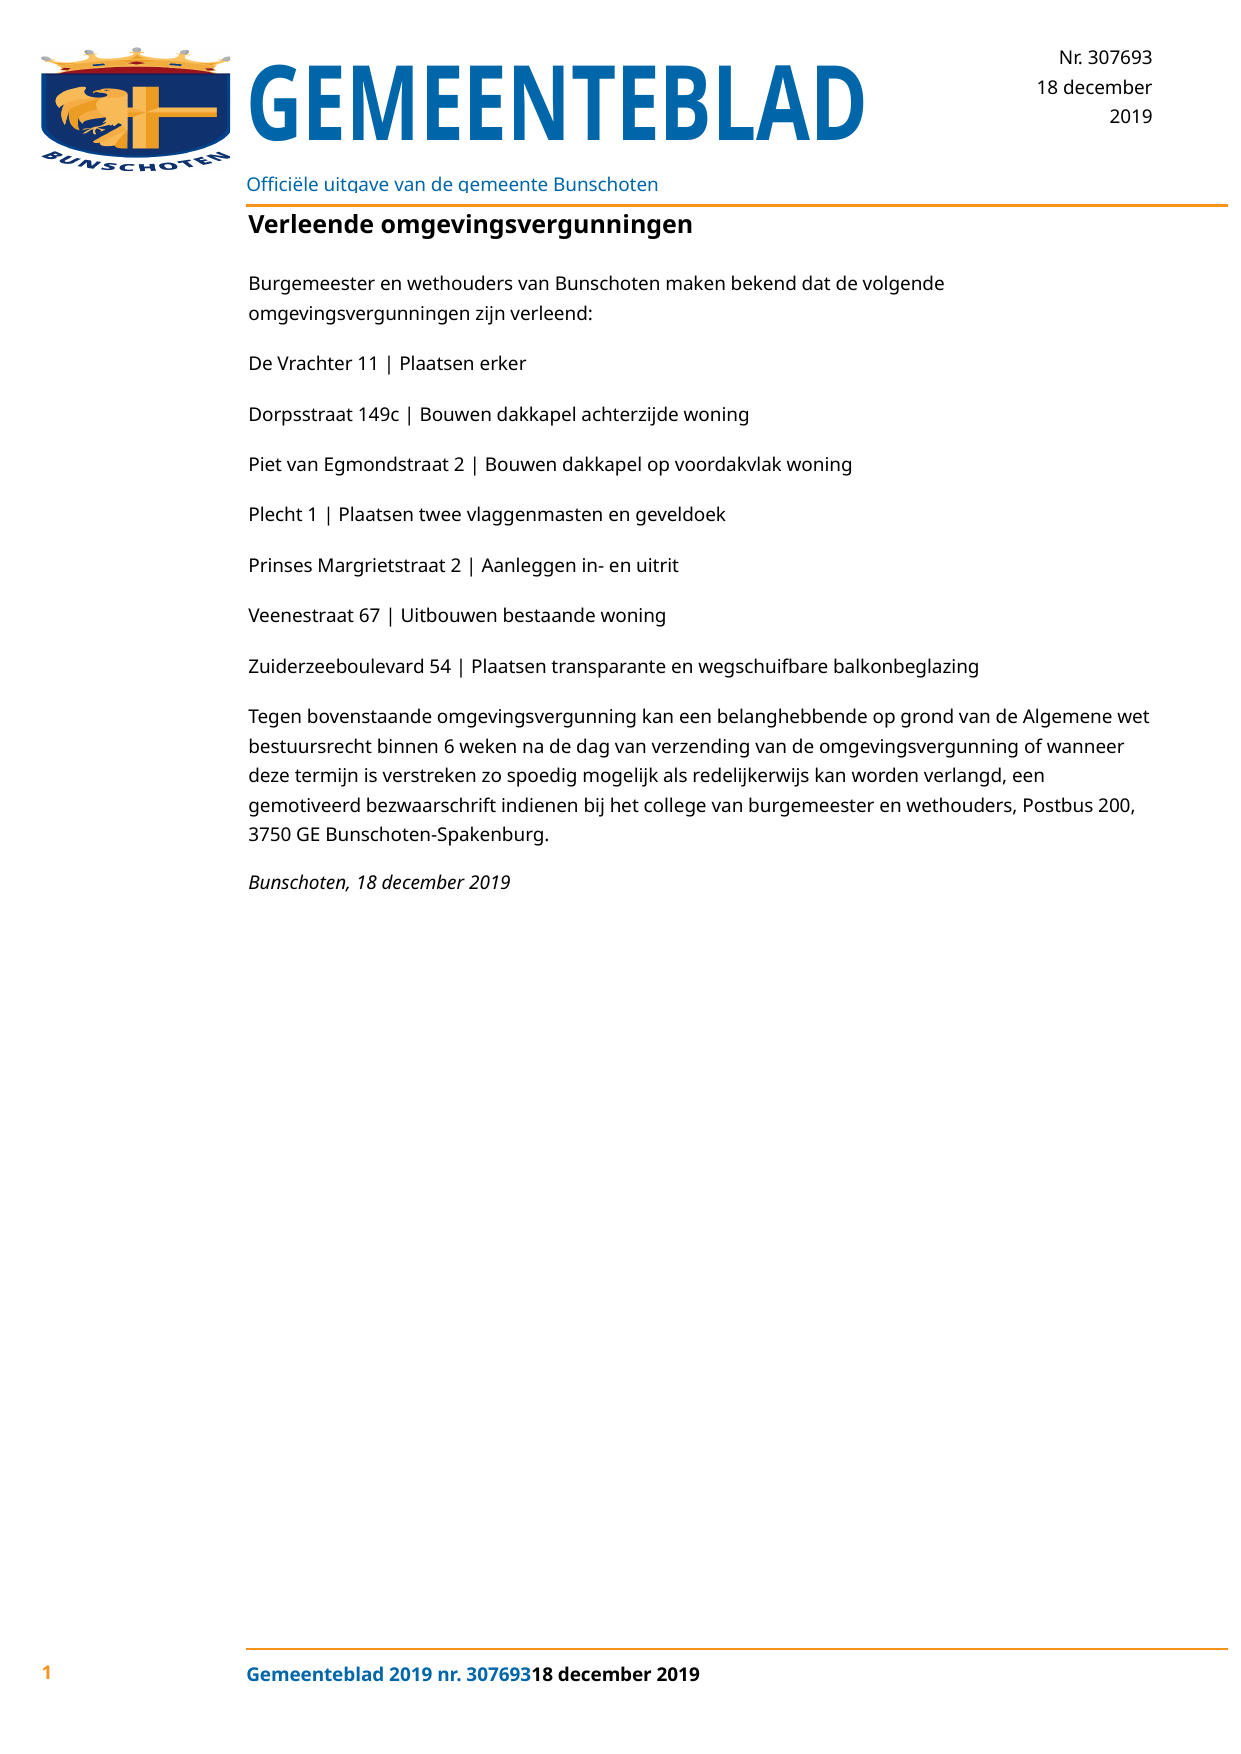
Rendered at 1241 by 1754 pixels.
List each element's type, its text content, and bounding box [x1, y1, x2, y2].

text De Vrachter 11 | Plaatsen erker [248, 350, 1152, 376]
text Burgemeester en wethouders van Bunschoten maken bekend dat de volgende omgevingsvergunningen zijn verleend: [248, 270, 1152, 326]
text Veenestraat 67 | Uitbouwen bestaande woning [248, 602, 1152, 628]
text Verleende omgevingsvergunningen [248, 207, 1152, 241]
text Bunschoten, 18 december 2019 [248, 869, 1152, 895]
text Dorpsstraat 149c | Bouwen dakkapel achterzijde woning [248, 401, 1152, 426]
picture [41, 47, 231, 172]
text Tegen bovenstaande omgevingsvergunning kan een belanghebbende op grond van de Algemene wet bestuursrecht binnen 6 weken na de dag van verzending van de omgevingsvergunning of wanneer deze termijn is verstreken zo spoedig mogelijk als redelijkerwijs kan worden verlangd, een gemotiveerd bezwaarschrift indienen bij het college van burgemeester en wethouders, Postbus 200, 3750 GE Bunschoten-Spakenburg. [248, 703, 1152, 847]
text Prinses Margrietstraat 2 | Aanleggen in- en uitrit [248, 552, 1152, 578]
text Zuiderzeeboulevard 54 | Plaatsen transparante en wegschuifbare balkonbeglazing [248, 653, 1152, 678]
text Piet van Egmondstraat 2 | Bouwen dakkapel op voordakvlak woning [248, 451, 1152, 477]
text Plecht 1 | Plaatsen twee vlaggenmasten en geveldoek [248, 502, 1152, 527]
